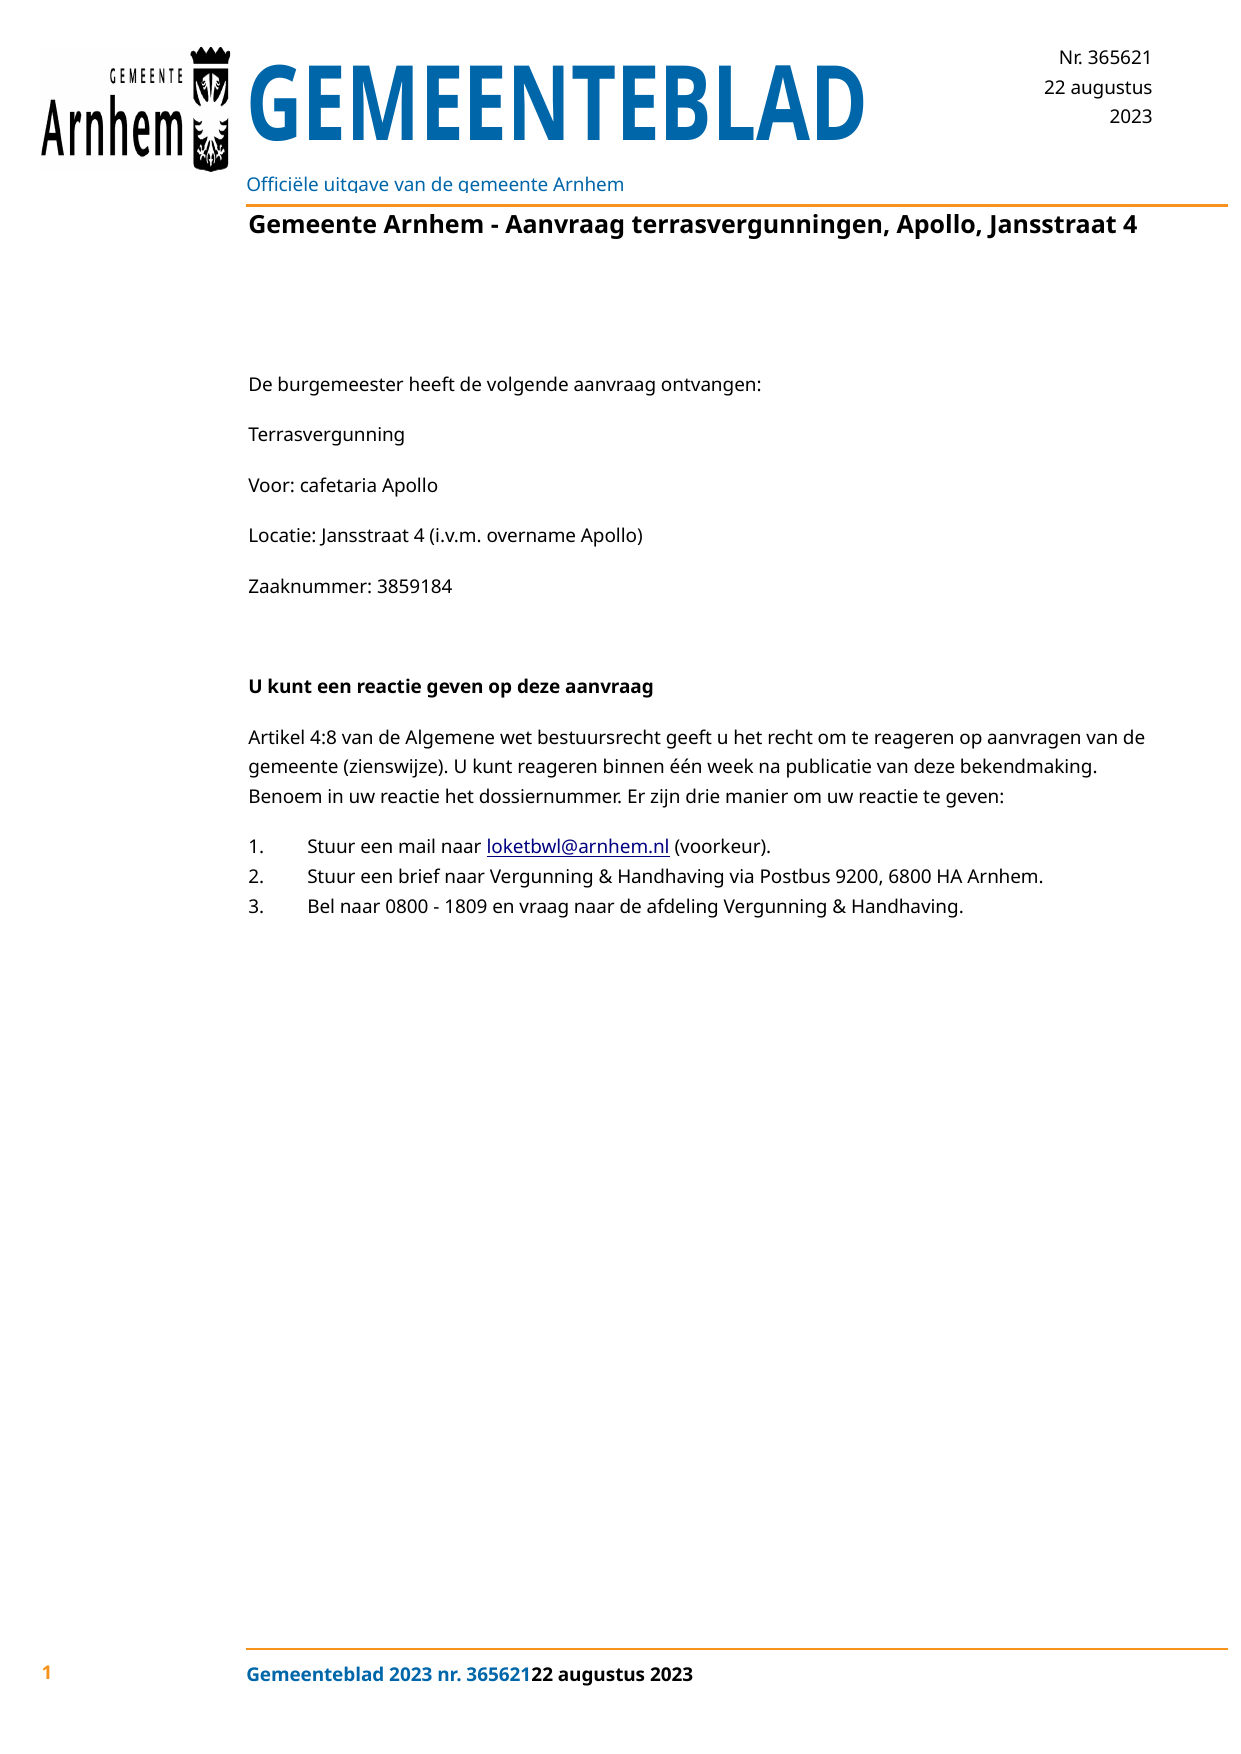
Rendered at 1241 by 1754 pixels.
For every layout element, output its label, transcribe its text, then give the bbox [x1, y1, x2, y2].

text Artikel 4:8 van de Algemene wet bestuursrecht geeft u het recht om te reageren op aanvragen van de gemeente (zienswijze). U kunt reageren binnen één week na publicatie van deze bekendmaking. Benoem in uw reactie het dossiernummer. Er zijn drie manier om uw reactie te geven: [248, 724, 1152, 809]
text Terrasvergunning [248, 422, 1152, 447]
text Zaaknummer: 3859184 [248, 573, 1152, 598]
text Gemeente Arnhem - Aanvraag terrasvergunningen, Apollo, Jansstraat 4 [248, 207, 1152, 241]
text Voor: cafetaria Apollo [248, 472, 1152, 498]
list Stuur een mail naar loketbwl@arnhem.nl (voorkeur). [248, 834, 1152, 859]
list Stuur een brief naar Vergunning & Handhaving via Postbus 9200, 6800 HA Arnhem. [248, 863, 1152, 889]
picture [41, 47, 231, 172]
text U kunt een reactie geven op deze aanvraag [248, 674, 1152, 699]
list Bel naar 0800 - 1809 en vraag naar de afdeling Vergunning & Handhaving. [248, 893, 1152, 918]
text De burgemeester heeft de volgende aanvraag ontvangen: [248, 371, 1152, 397]
text Locatie: Jansstraat 4 (i.v.m. overname Apollo) [248, 522, 1152, 548]
